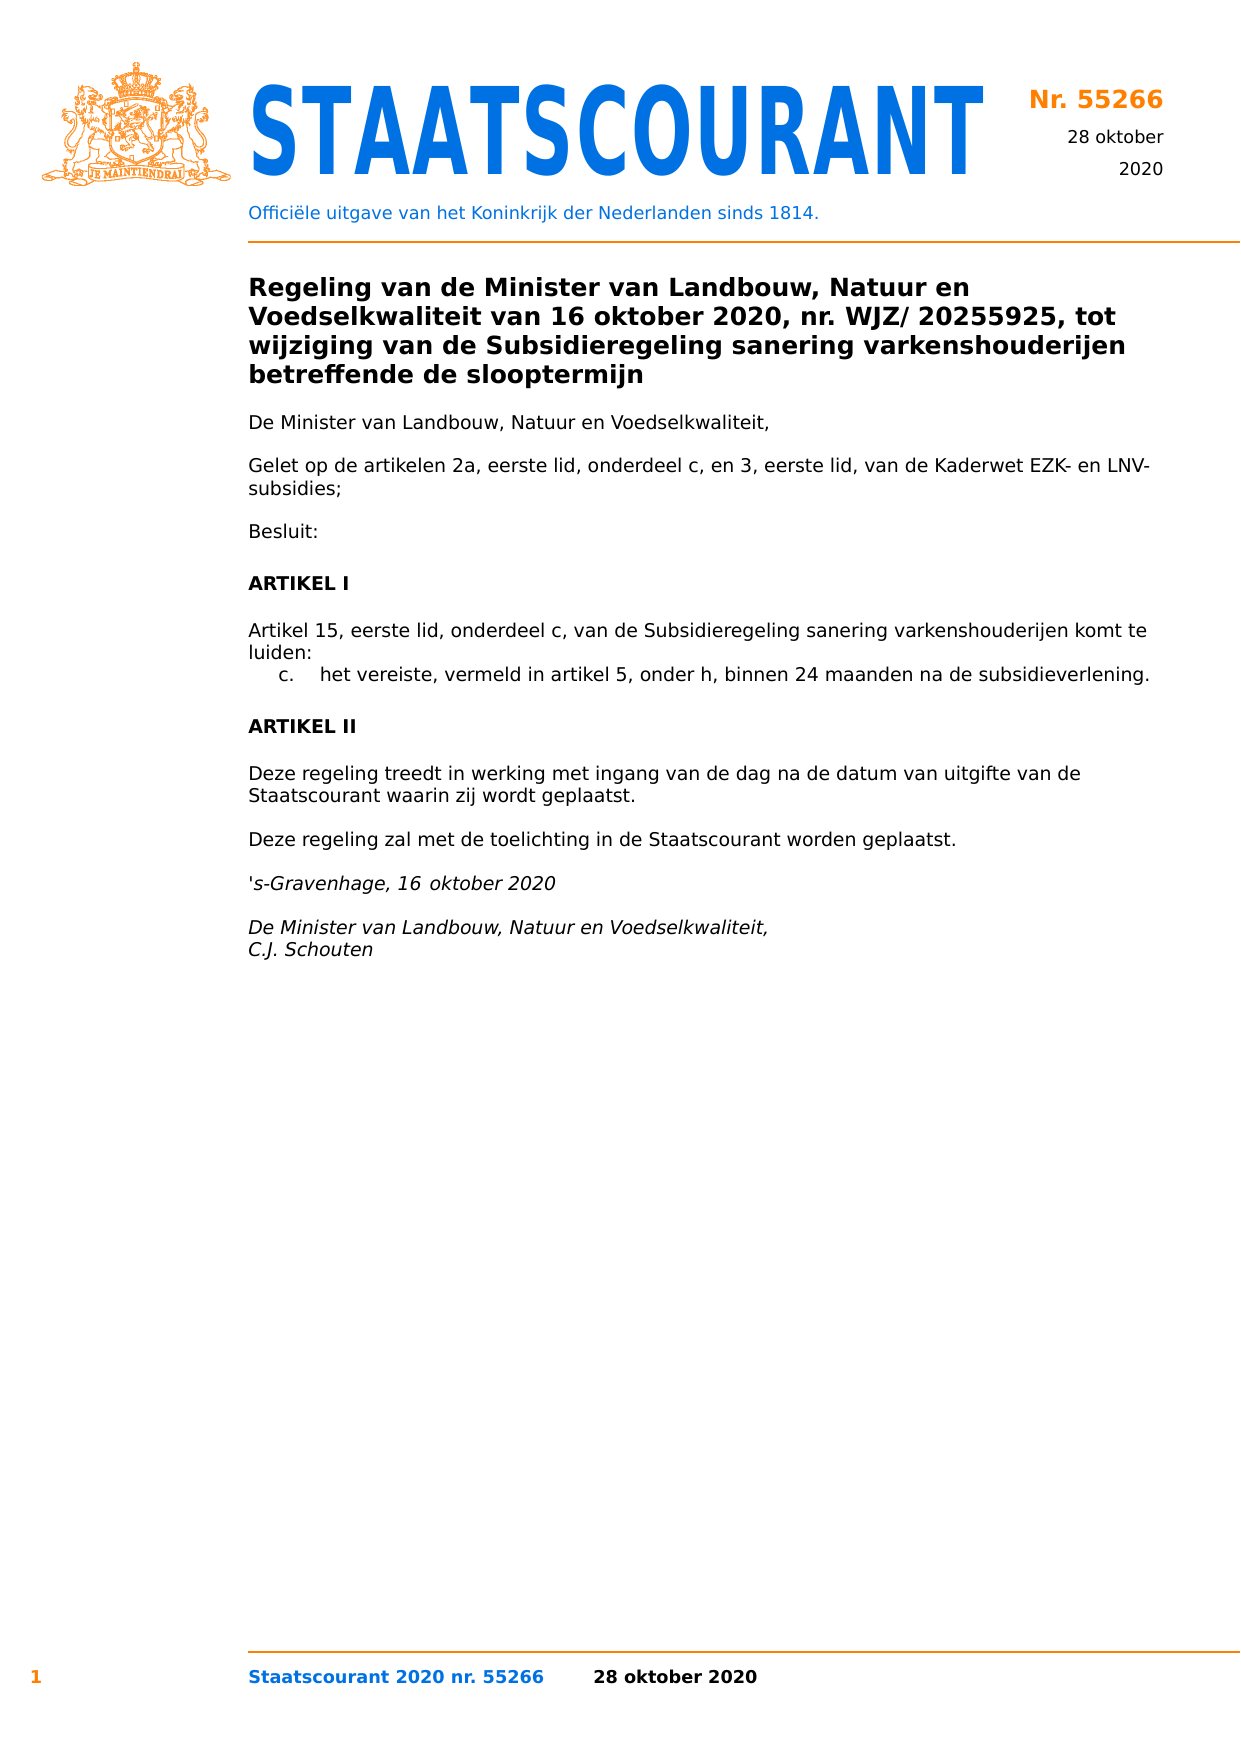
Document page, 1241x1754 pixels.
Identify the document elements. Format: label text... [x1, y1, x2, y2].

text 's-Gravenhage, 16 oktober 2020 [248, 873, 1163, 895]
table_cell 28 oktober [998, 121, 1240, 153]
table_header Nr. 55266 [998, 62, 1240, 121]
text De Minister van Landbouw, Natuur en Voedselkwaliteit, C.J. Schouten [248, 917, 1163, 961]
picture [41, 62, 231, 186]
table_cell 2020 [998, 153, 1240, 203]
text Gelet op de artikelen 2a, eerste lid, onderdeel c, en 3, eerste lid, van de Kaderwet EZK- en LNV-subsidies; [248, 455, 1163, 499]
text Deze regeling treedt in werking met ingang van de dag na de datum van uitgifte van de Staatscourant waarin zij wordt geplaatst. [248, 763, 1163, 807]
text Besluit: [248, 521, 1163, 543]
text c. het vereiste, vermeld in artikel 5, onder h, binnen 24 maanden na de subsidieverlening. [278, 664, 1163, 686]
table_cell Officiële uitgave van het Koninkrijk der Nederlanden sinds 1814. [248, 203, 1240, 241]
subtitle Regeling van de Minister van Landbouw, Natuur en Voedselkwaliteit van 16 oktober 2020, nr. WJZ/ 20255925, tot wijziging van de Subsidieregeling sanering varkenshouderijen betreffende de slooptermijn [248, 273, 1163, 390]
subtitle ARTIKEL I [248, 573, 1163, 595]
text De Minister van Landbouw, Natuur en Voedselkwaliteit, [248, 412, 1163, 433]
text Artikel 15, eerste lid, onderdeel c, van de Subsidieregeling sanering varkenshouderijen komt te luiden: [248, 620, 1163, 664]
text Deze regeling zal met de toelichting in de Staatscourant worden geplaatst. [248, 829, 1163, 851]
table_header [25, 62, 248, 241]
table_header STAATSCOURANT [248, 62, 998, 203]
subtitle ARTIKEL II [248, 716, 1163, 738]
